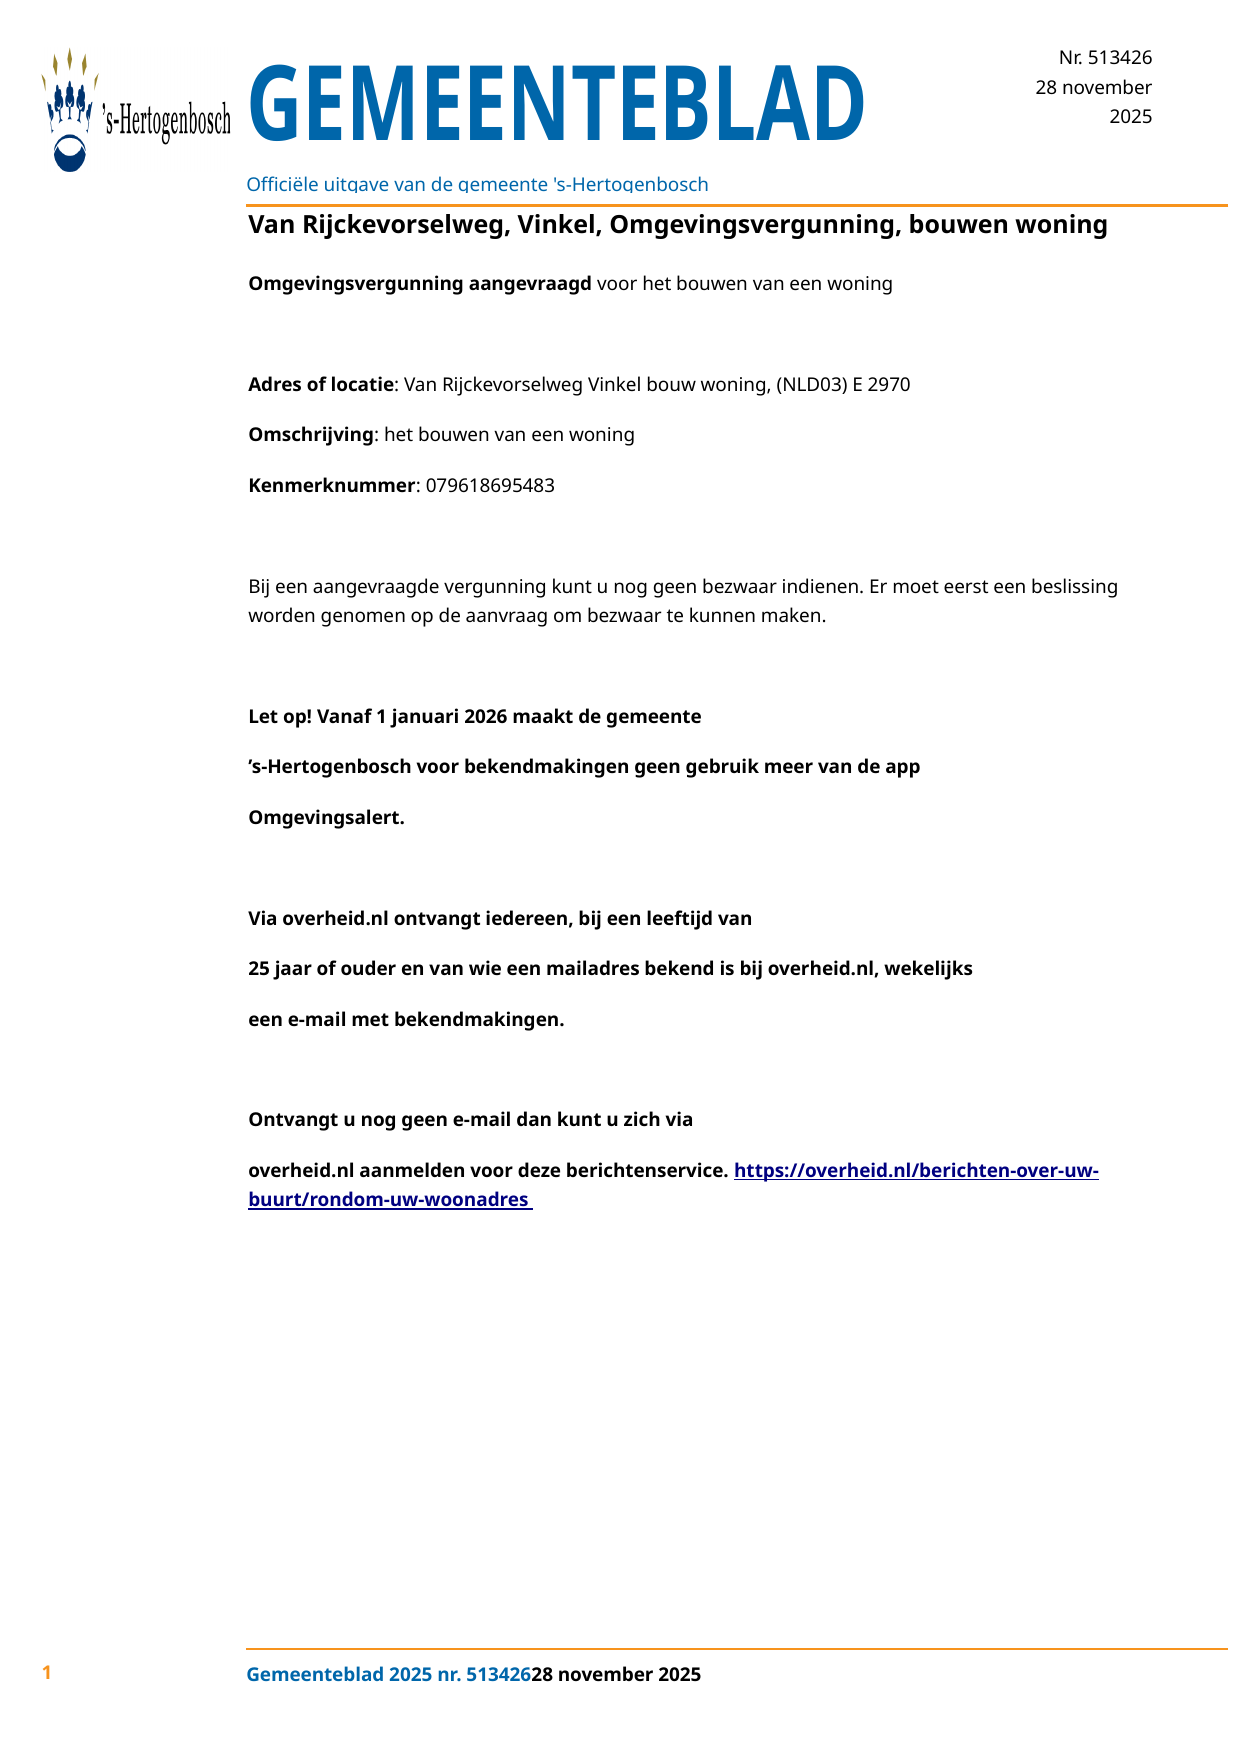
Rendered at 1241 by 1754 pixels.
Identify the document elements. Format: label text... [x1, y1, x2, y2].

text Omschrijving: het bouwen van een woning [248, 422, 1152, 447]
text Kenmerknummer: 079618695483 [248, 472, 1152, 498]
text overheid.nl aanmelden voor deze berichtenservice. https://overheid.nl/berichten-over-uw-buurt/rondom-uw-woonadres [248, 1157, 1152, 1212]
text een e-mail met bekendmakingen. [248, 1006, 1152, 1031]
text Ontvangt u nog geen e-mail dan kunt u zich via [248, 1107, 1152, 1132]
text Let op! Vanaf 1 januari 2026 maakt de gemeente [248, 703, 1152, 729]
text ’s-Hertogenbosch voor bekendmakingen geen gebruik meer van de app [248, 754, 1152, 779]
text Bij een aangevraagde vergunning kunt u nog geen bezwaar indienen. Er moet eerst een beslissing worden genomen op de aanvraag om bezwaar te kunnen maken. [248, 573, 1152, 628]
picture [41, 47, 231, 172]
text Van Rijckevorselweg, Vinkel, Omgevingsvergunning, bouwen woning [248, 207, 1152, 241]
text Omgevingsvergunning aangevraagd voor het bouwen van een woning [248, 270, 1152, 296]
text Via overheid.nl ontvangt iedereen, bij een leeftijd van [248, 905, 1152, 931]
text Adres of locatie: Van Rijckevorselweg Vinkel bouw woning, (NLD03) E 2970 [248, 371, 1152, 397]
text Omgevingsalert. [248, 804, 1152, 830]
text 25 jaar of ouder en van wie een mailadres bekend is bij overheid.nl, wekelijks [248, 955, 1152, 981]
